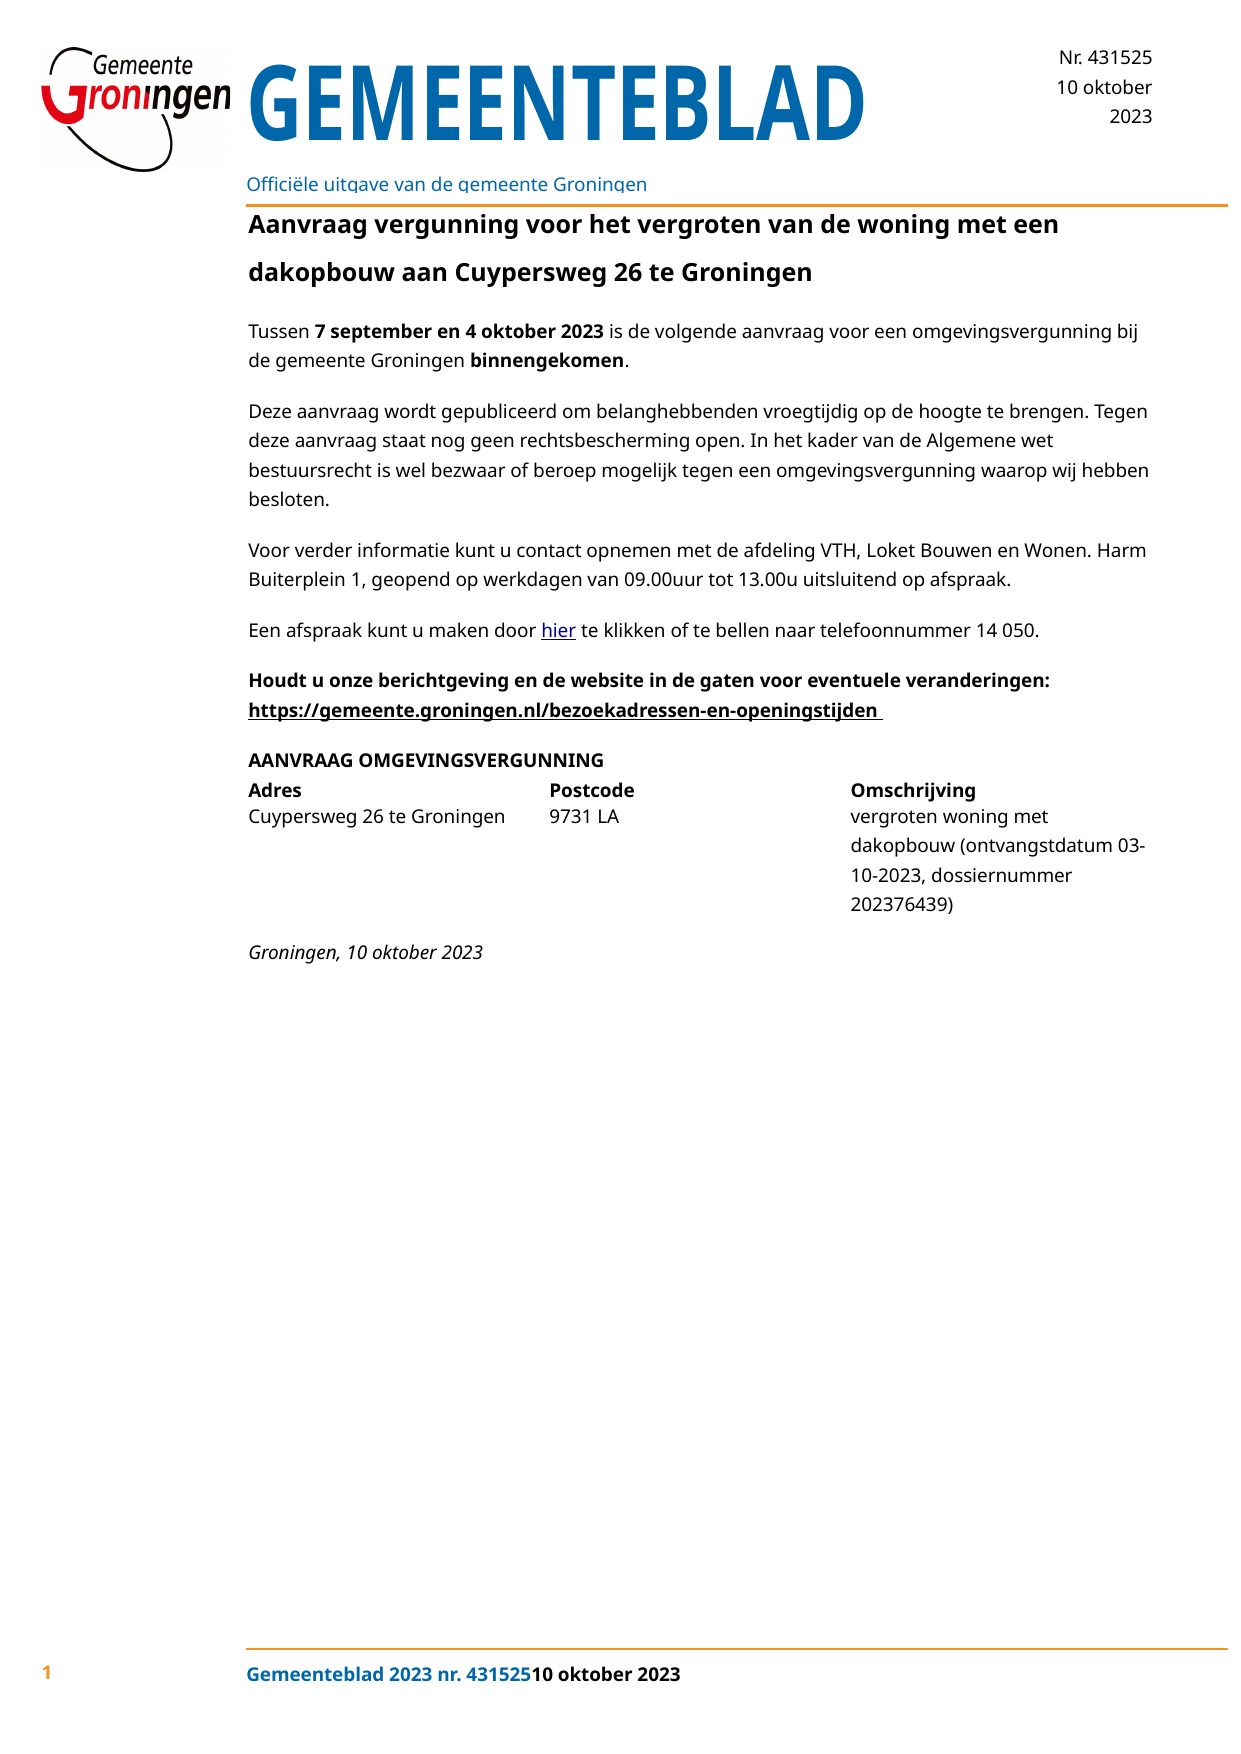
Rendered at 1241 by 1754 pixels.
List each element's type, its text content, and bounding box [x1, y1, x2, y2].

table_header Adres [248, 777, 549, 803]
picture [41, 47, 231, 172]
text Aanvraag vergunning voor het vergroten van de woning met een dakopbouw aan Cuypersweg 26 te Groningen [248, 207, 1152, 288]
table_cell Cuypersweg 26 te Groningen [248, 803, 549, 917]
table_header Postcode [549, 777, 850, 803]
text Tussen 7 september en 4 oktober 2023 is de volgende aanvraag voor een omgevingsvergunning bij de gemeente Groningen binnengekomen. [248, 318, 1152, 373]
text Houdt u onze berichtgeving en de website in de gaten voor eventuele veranderingen: https://gemeente.groningen.nl/bezoekadressen-en-openingstijden [248, 667, 1152, 723]
table_cell vergroten woning met dakopbouw (ontvangstdatum 03-10-2023, dossiernummer 202376439) [850, 803, 1152, 917]
text Voor verder informatie kunt u contact opnemen met de afdeling VTH, Loket Bouwen en Wonen. Harm Buiterplein 1, geopend op werkdagen van 09.00uur tot 13.00u uitsluitend op afspraak. [248, 537, 1152, 592]
text Groningen, 10 oktober 2023 [248, 939, 1152, 964]
table_header Omschrijving [850, 777, 1152, 803]
text AANVRAAG OMGEVINGSVERGUNNING [248, 747, 1152, 773]
table_cell 9731 LA [549, 803, 850, 917]
text Deze aanvraag wordt gepubliceerd om belanghebbenden vroegtijdig op de hoogte te brengen. Tegen deze aanvraag staat nog geen rechtsbescherming open. In het kader van de Algemene wet bestuursrecht is wel bezwaar of beroep mogelijk tegen een omgevingsvergunning waarop wij hebben besloten. [248, 398, 1152, 512]
text Een afspraak kunt u maken door hier te klikken of te bellen naar telefoonnummer 14 050. [248, 617, 1152, 643]
